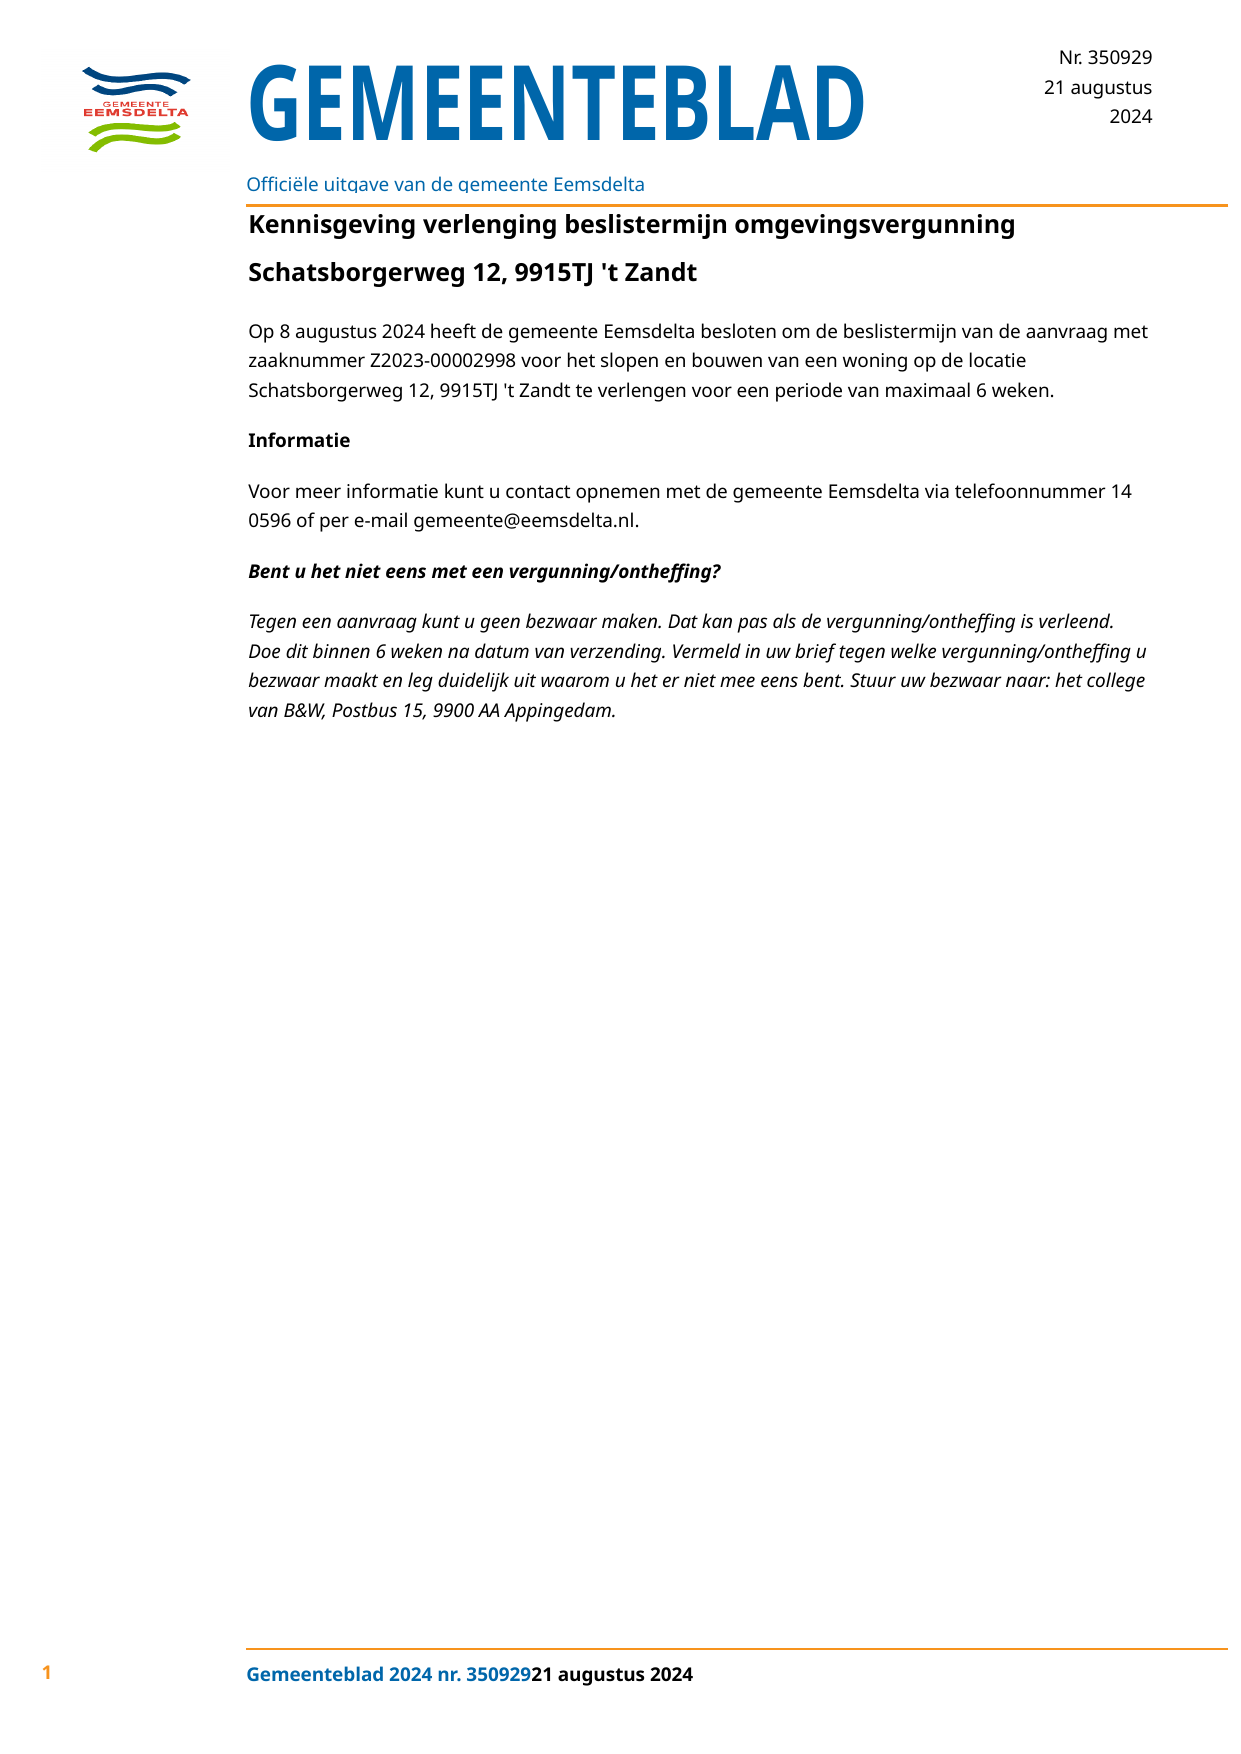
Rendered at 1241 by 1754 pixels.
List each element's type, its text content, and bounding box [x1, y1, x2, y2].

text Op 8 augustus 2024 heeft de gemeente Eemsdelta besloten om de beslistermijn van de aanvraag met zaaknummer Z2023-00002998 voor het slopen en bouwen van een woning op de locatie Schatsborgerweg 12, 9915TJ 't Zandt te verlengen voor een periode van maximaal 6 weken. [248, 318, 1152, 403]
text Kennisgeving verlenging beslistermijn omgevingsvergunning Schatsborgerweg 12, 9915TJ 't Zandt [248, 207, 1152, 288]
text Voor meer informatie kunt u contact opnemen met de gemeente Eemsdelta via telefoonnummer 14 0596 of per e-mail gemeente@eemsdelta.nl. [248, 478, 1152, 533]
text Tegen een aanvraag kunt u geen bezwaar maken. Dat kan pas als de vergunning/ontheffing is verleend. Doe dit binnen 6 weken na datum van verzending. Vermeld in uw brief tegen welke vergunning/ontheffing u bezwaar maakt en leg duidelijk uit waarom u het er niet mee eens bent. Stuur uw bezwaar naar: het college van B&W, Postbus 15, 9900 AA Appingedam. [248, 608, 1152, 723]
picture [41, 47, 231, 172]
text Bent u het niet eens met een vergunning/ontheffing? [248, 558, 1152, 584]
text Informatie [248, 427, 1152, 453]
